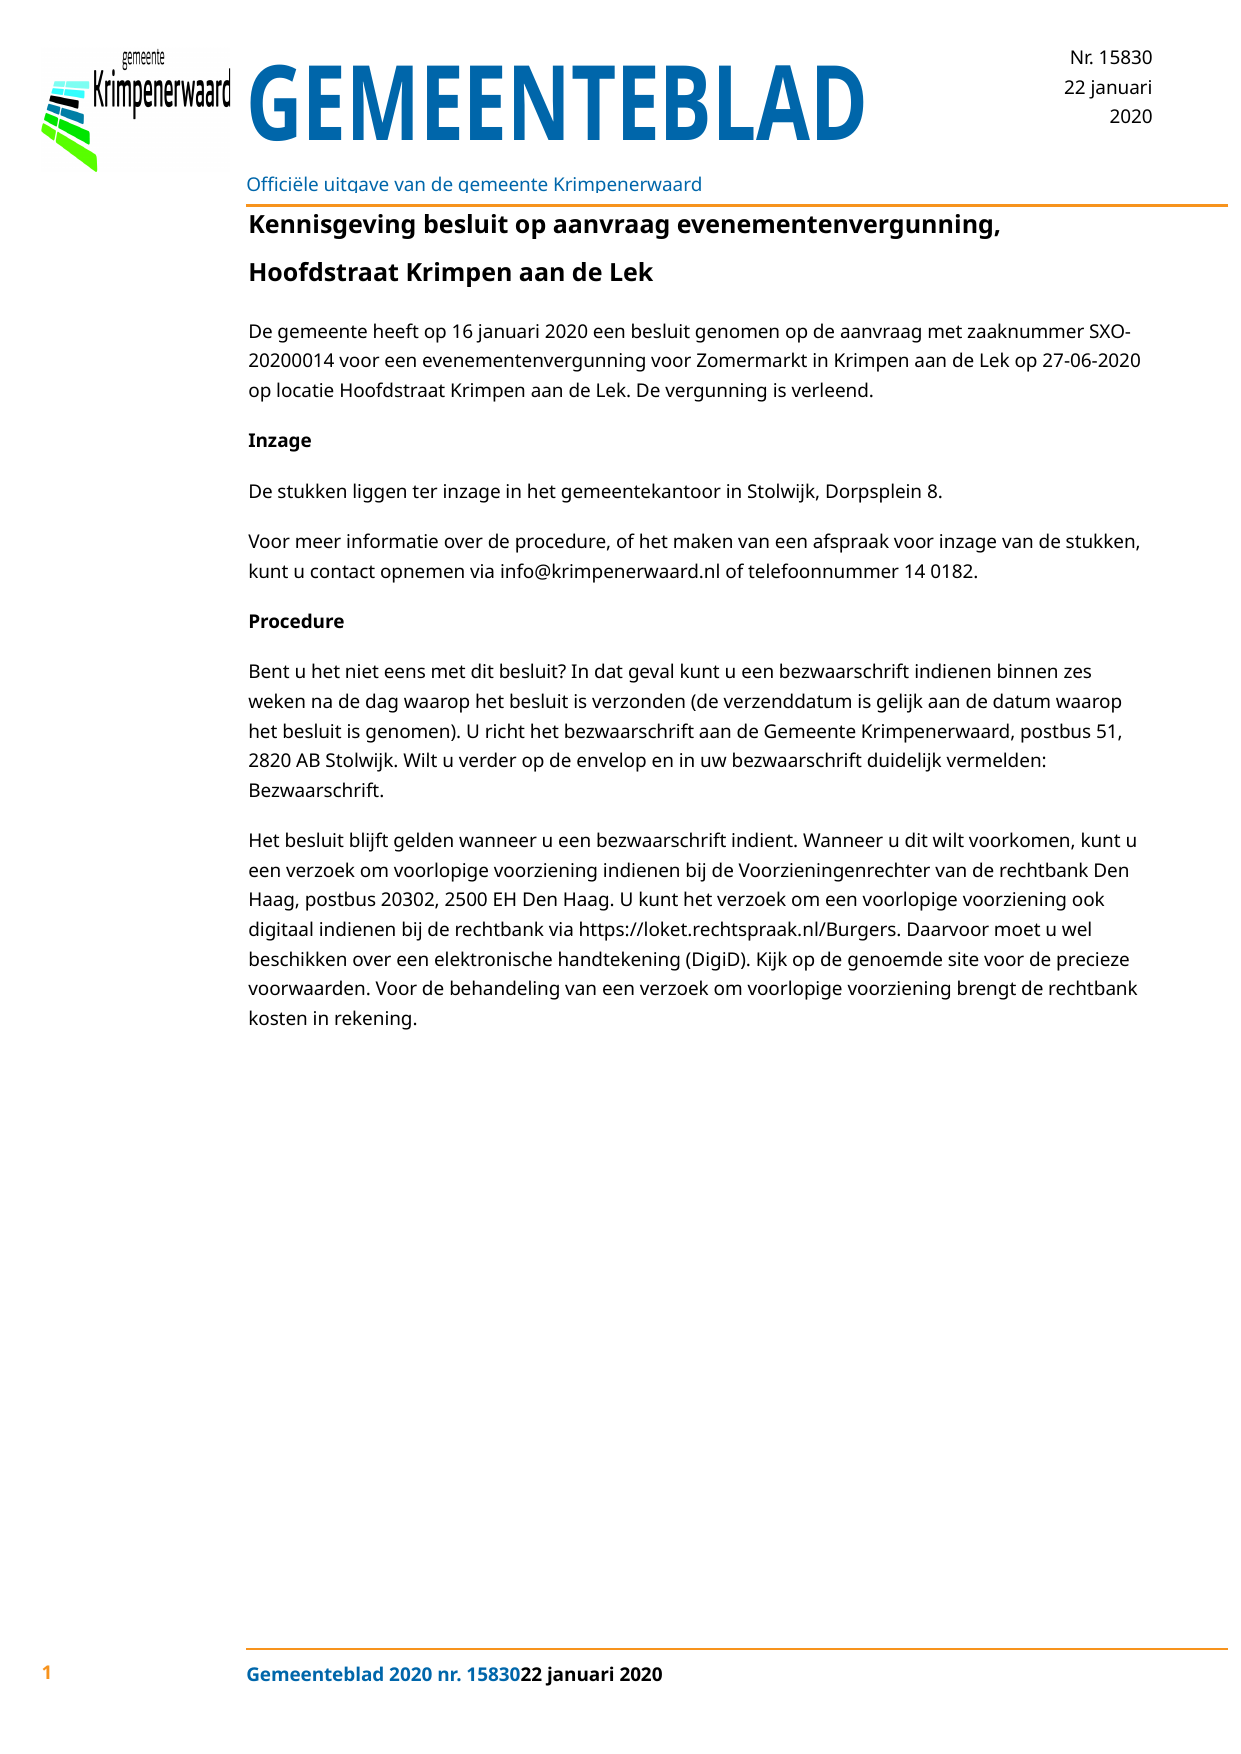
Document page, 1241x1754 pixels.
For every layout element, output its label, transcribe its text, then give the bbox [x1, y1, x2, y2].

text Procedure [248, 608, 1152, 634]
text De stukken liggen ter inzage in het gemeentekantoor in Stolwijk, Dorpsplein 8. [248, 478, 1152, 504]
text Voor meer informatie over de procedure, of het maken van een afspraak voor inzage van de stukken, kunt u contact opnemen via info@krimpenerwaard.nl of telefoonnummer 14 0182. [248, 528, 1152, 584]
text Kennisgeving besluit op aanvraag evenementenvergunning, Hoofdstraat Krimpen aan de Lek [248, 207, 1152, 288]
text Inzage [248, 427, 1152, 453]
text Bent u het niet eens met dit besluit? In dat geval kunt u een bezwaarschrift indienen binnen zes weken na de dag waarop het besluit is verzonden (de verzenddatum is gelijk aan de datum waarop het besluit is genomen). U richt het bezwaarschrift aan de Gemeente Krimpenerwaard, postbus 51, 2820 AB Stolwijk. Wilt u verder op de envelop en in uw bezwaarschrift duidelijk vermelden: Bezwaarschrift. [248, 659, 1152, 803]
text De gemeente heeft op 16 januari 2020 een besluit genomen op de aanvraag met zaaknummer SXO-20200014 voor een evenementenvergunning voor Zomermarkt in Krimpen aan de Lek op 27-06-2020 op locatie Hoofdstraat Krimpen aan de Lek. De vergunning is verleend. [248, 318, 1152, 403]
picture [41, 47, 231, 172]
text Het besluit blijft gelden wanneer u een bezwaarschrift indient. Wanneer u dit wilt voorkomen, kunt u een verzoek om voorlopige voorziening indienen bij de Voorzieningenrechter van de rechtbank Den Haag, postbus 20302, 2500 EH Den Haag. U kunt het verzoek om een voorlopige voorziening ook digitaal indienen bij de rechtbank via https://loket.rechtspraak.nl/Burgers. Daarvoor moet u wel beschikken over een elektronische handtekening (DigiD). Kijk op de genoemde site voor de precieze voorwaarden. Voor de behandeling van een verzoek om voorlopige voorziening brengt de rechtbank kosten in rekening. [248, 827, 1152, 1031]
